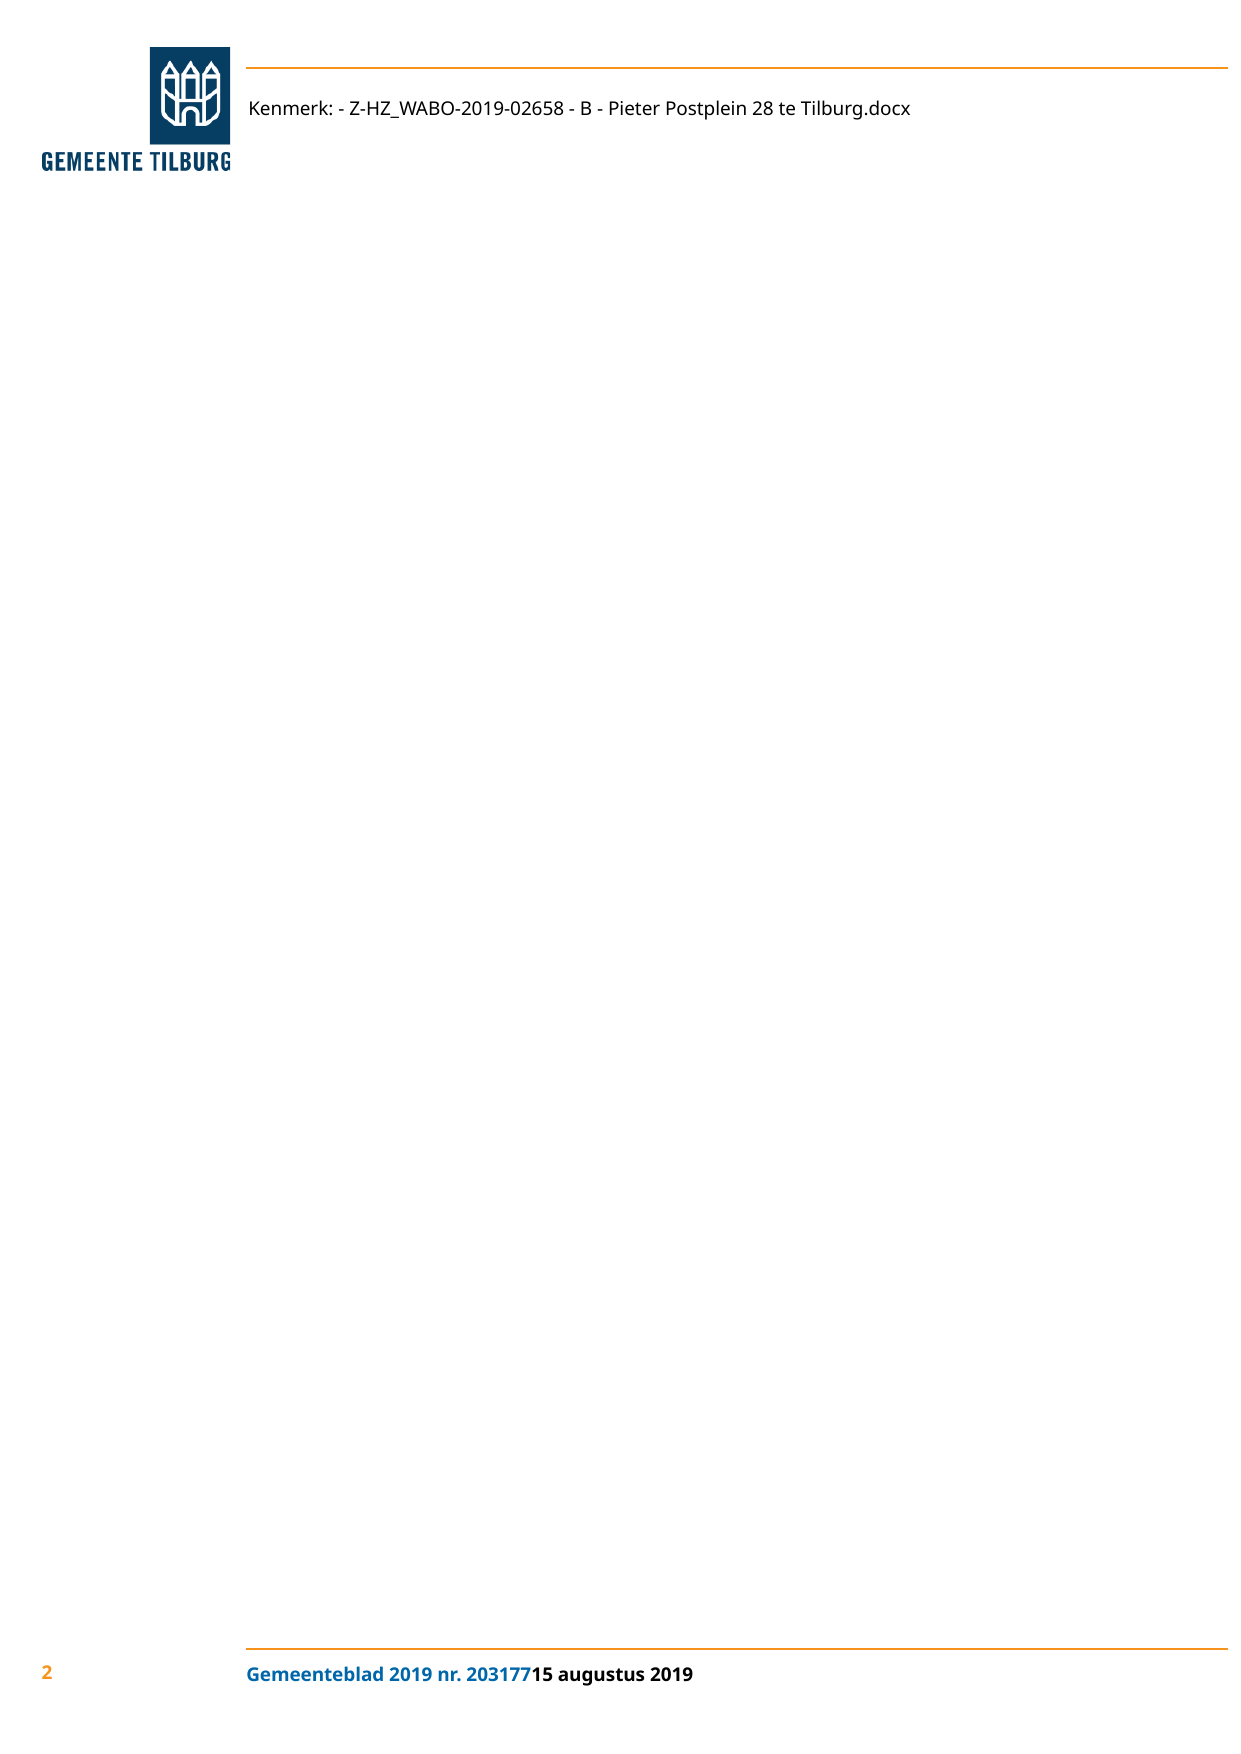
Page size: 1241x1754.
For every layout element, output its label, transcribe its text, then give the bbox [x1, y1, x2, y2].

text Kenmerk: - Z-HZ_WABO-2019-02658 - B - Pieter Postplein 28 te Tilburg.docx [248, 95, 1152, 121]
picture [41, 47, 231, 172]
